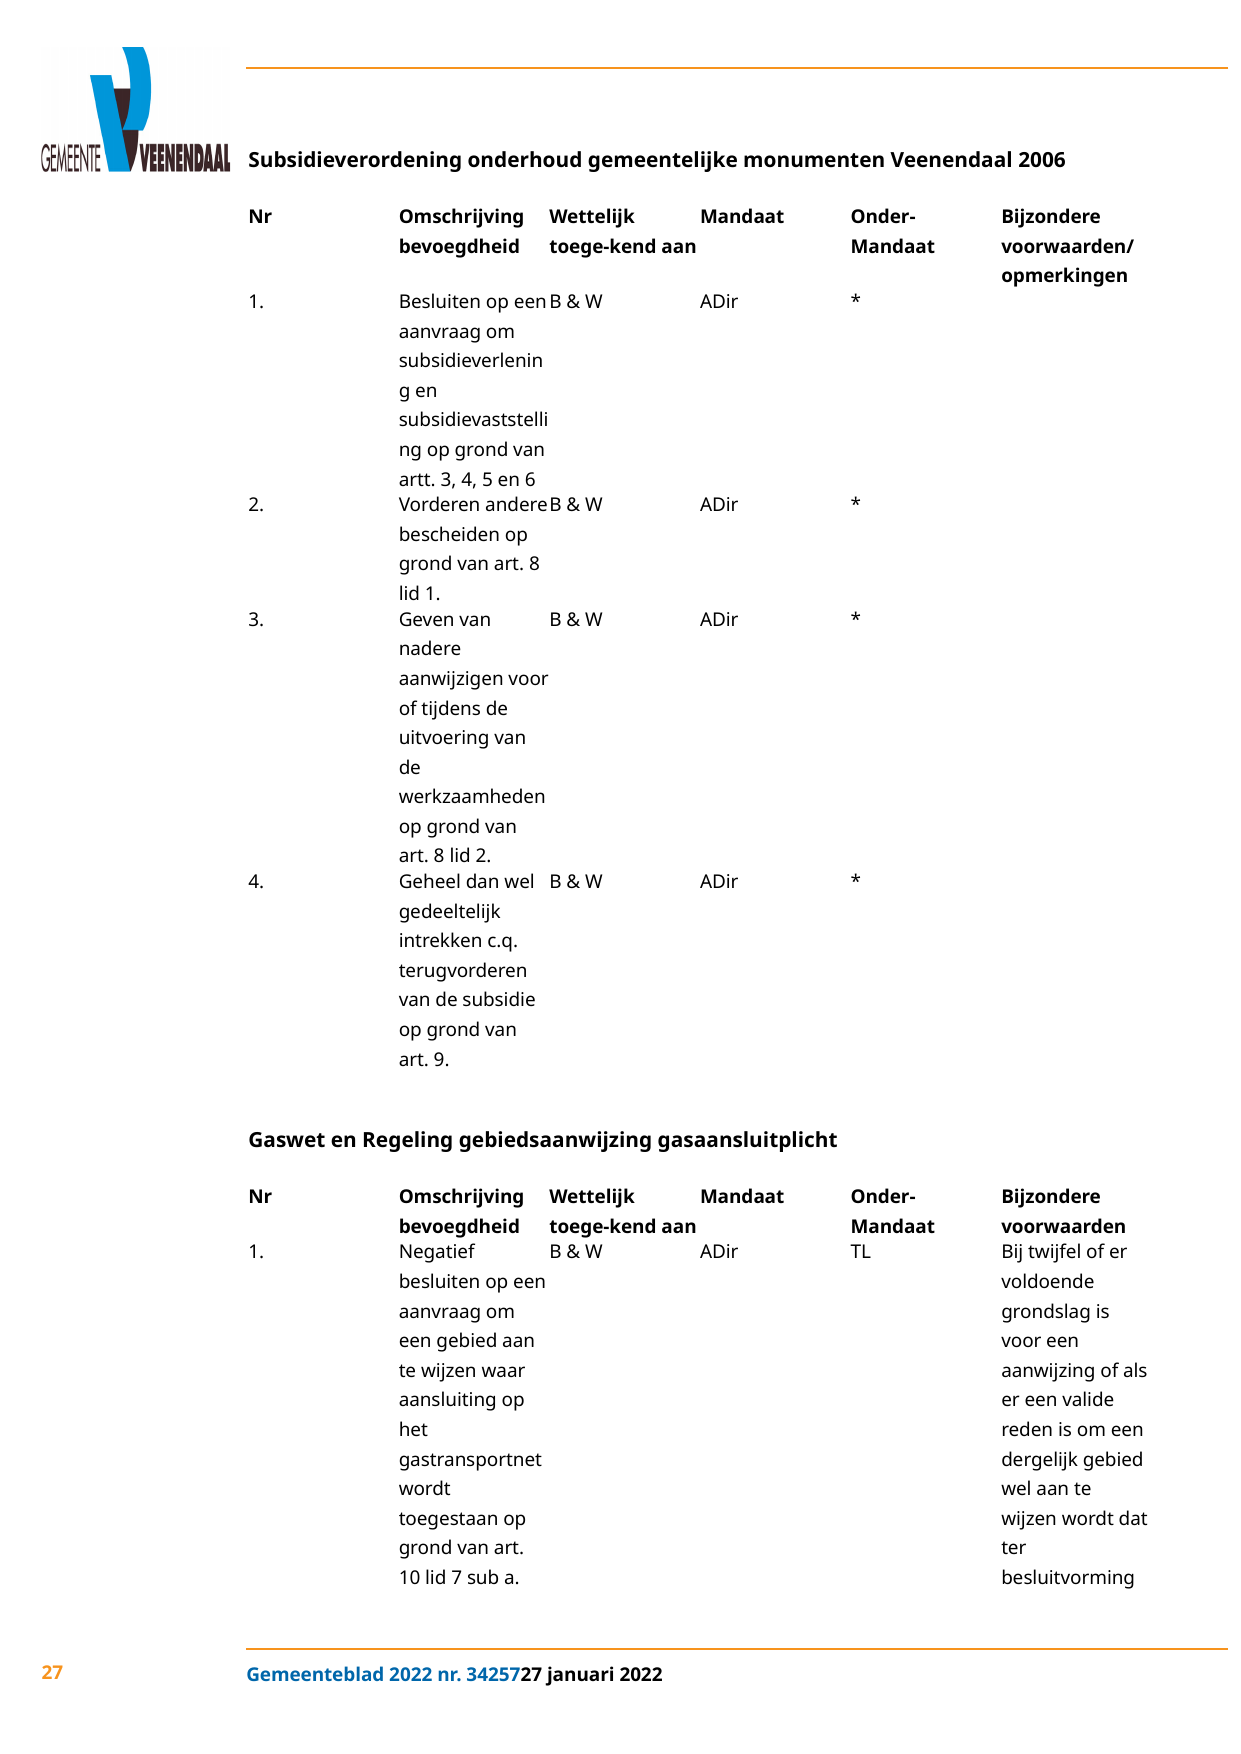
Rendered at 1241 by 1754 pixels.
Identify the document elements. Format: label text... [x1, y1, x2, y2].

table_cell Geheel dan wel gedeeltelijk intrekken c.q. terugvorderen van de subsidie op grond van art. 9. [399, 868, 549, 1072]
table_header Nr [248, 203, 398, 288]
text Subsidieverordening onderhoud gemeentelijke monumenten Veenendaal 2006 [248, 145, 1152, 174]
table_cell [1001, 288, 1152, 491]
table_header Bijzondere voorwaarden/ opmerkingen [1001, 203, 1152, 288]
table_cell 2. [248, 491, 398, 606]
table_cell * [850, 868, 1001, 1072]
table_header Mandaat [700, 203, 850, 288]
table_cell 4. [248, 868, 398, 1072]
table_cell Geven van nadere aanwijzigen voor of tijdens de uitvoering van de werkzaamheden op grond van art. 8 lid 2. [399, 606, 549, 868]
table_header Nr [248, 1183, 398, 1239]
table_header Omschrijving bevoegdheid [399, 203, 549, 288]
picture [123, 47, 231, 172]
table_cell ADir [700, 868, 850, 1072]
table_cell 1. [248, 288, 398, 491]
table_header Mandaat [700, 1183, 850, 1239]
table_cell * [850, 288, 1001, 491]
table_cell Besluiten op een aanvraag om subsidieverlening en subsidievaststelling op grond van artt. 3, 4, 5 en 6 [399, 288, 549, 491]
table_cell 3. [248, 606, 398, 868]
table_header Onder- Mandaat [850, 1183, 1001, 1239]
table_cell ADir [700, 491, 850, 606]
table_cell 1. [248, 1239, 398, 1590]
table_cell ADir [700, 606, 850, 868]
table_header Wettelijk toege-kend aan [549, 1183, 700, 1239]
table_cell * [850, 491, 1001, 606]
table_header Bijzondere voorwaarden [1001, 1183, 1152, 1239]
table_cell Bij twijfel of er voldoende grondslag is voor een aanwijzing of als er een valide reden is om een dergelijk gebied wel aan te wijzen wordt dat ter besluitvorming [1001, 1239, 1152, 1590]
table_cell [1001, 868, 1152, 1072]
table_cell B & W [549, 288, 700, 491]
table_cell Negatief besluiten op een aanvraag om een gebied aan te wijzen waar aansluiting op het gastransportnet wordt toegestaan op grond van art. 10 lid 7 sub a. [399, 1239, 549, 1590]
table_cell * [850, 606, 1001, 868]
table_cell [1001, 491, 1152, 606]
table_cell TL [850, 1239, 1001, 1590]
table_cell ADir [700, 288, 850, 491]
table_cell B & W [549, 491, 700, 606]
table_header Onder- Mandaat [850, 203, 1001, 288]
table_cell B & W [549, 868, 700, 1072]
table_header Omschrijving bevoegdheid [399, 1183, 549, 1239]
table_cell ADir [700, 1239, 850, 1590]
picture [41, 47, 130, 172]
table_cell [1001, 606, 1152, 868]
table_header Wettelijk toege-kend aan [549, 203, 700, 288]
text Gaswet en Regeling gebiedsaanwijzing gasaansluitplicht [248, 1125, 1152, 1154]
table_cell Vorderen andere bescheiden op grond van art. 8 lid 1. [399, 491, 549, 606]
table_cell B & W [549, 1239, 700, 1590]
table_cell B & W [549, 606, 700, 868]
